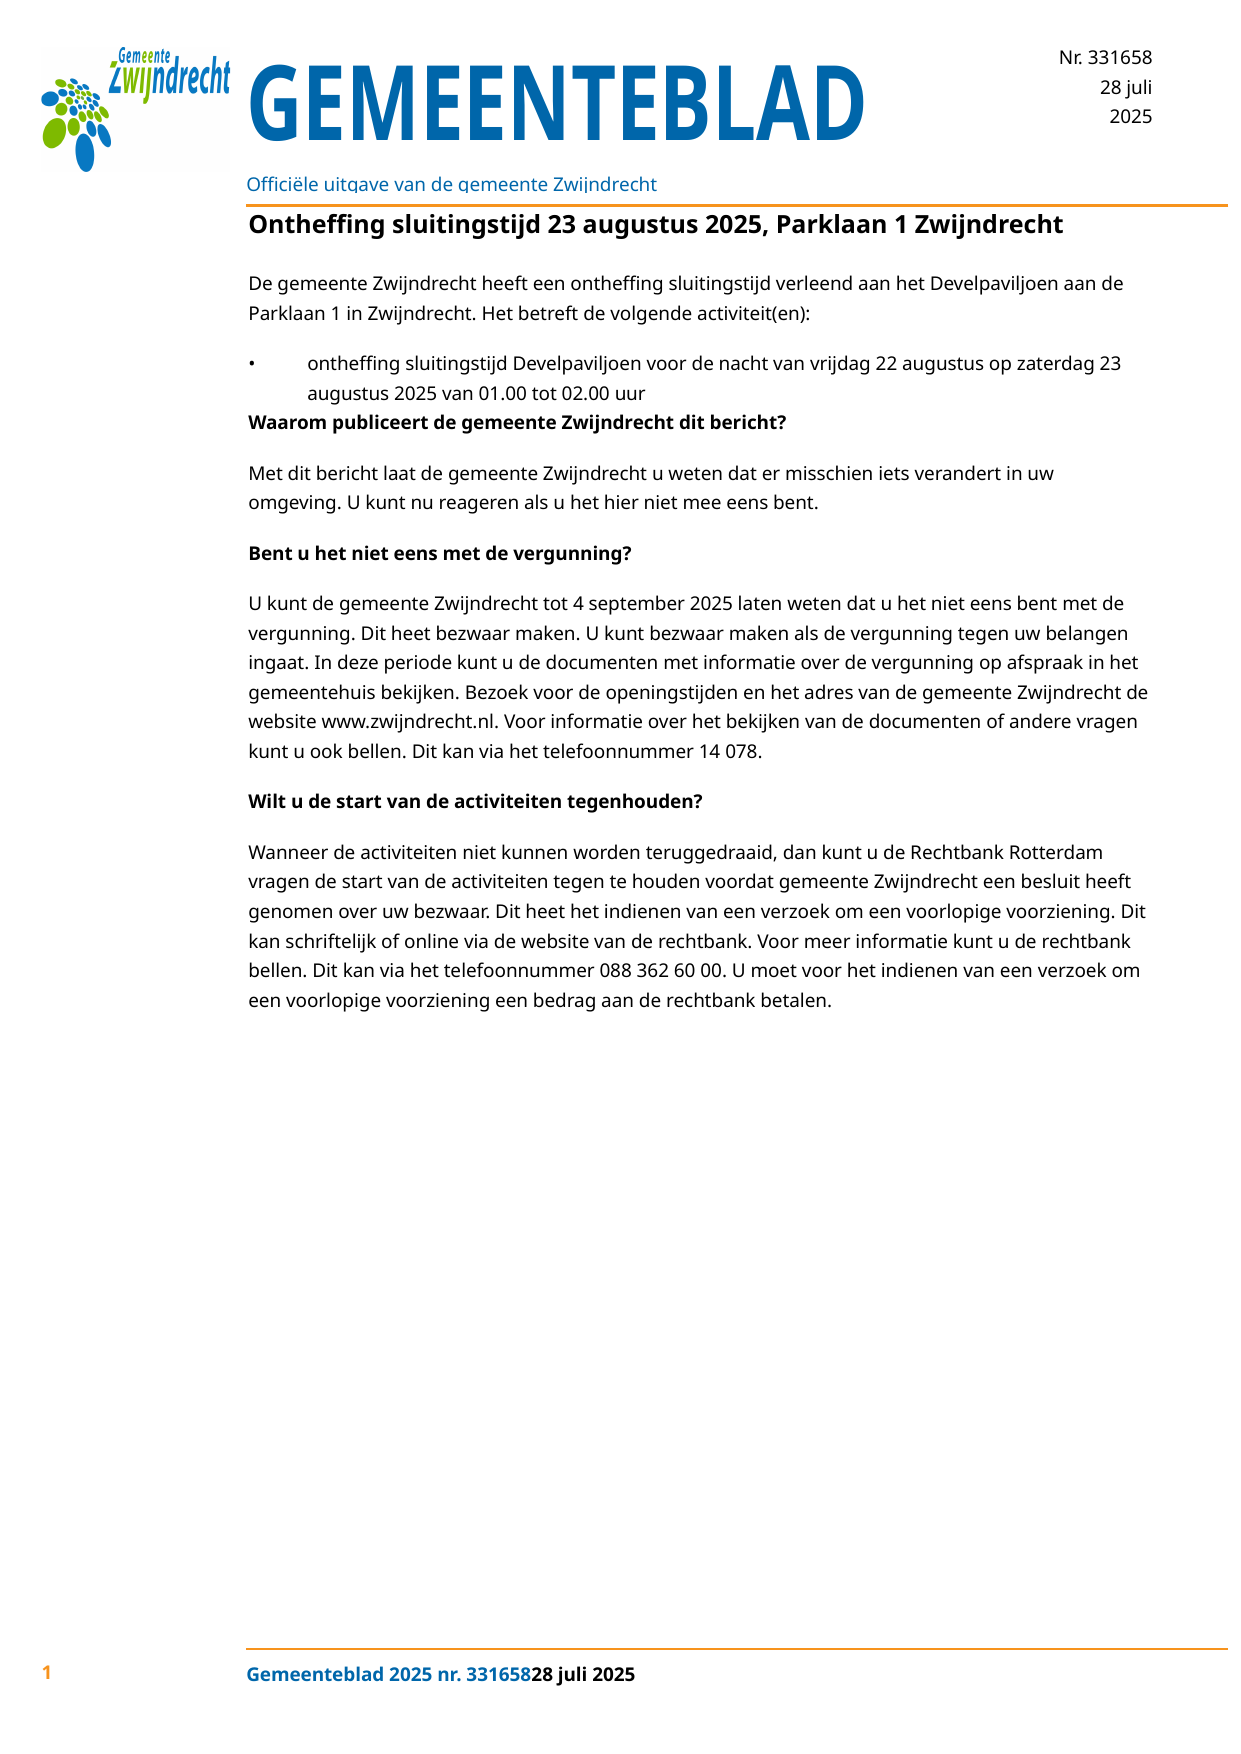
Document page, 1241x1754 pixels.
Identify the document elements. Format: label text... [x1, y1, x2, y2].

text Bent u het niet eens met de vergunning? [248, 540, 1152, 566]
text Wilt u de start van de activiteiten tegenhouden? [248, 789, 1152, 814]
text Waarom publiceert de gemeente Zwijndrecht dit bericht? [248, 409, 1152, 435]
text Wanneer de activiteiten niet kunnen worden teruggedraaid, dan kunt u de Rechtbank Rotterdam vragen de start van de activiteiten tegen te houden voordat gemeente Zwijndrecht een besluit heeft genomen over uw bezwaar. Dit heet het indienen van een verzoek om een voorlopige voorziening. Dit kan schriftelijk of online via de website van de rechtbank. Voor meer informatie kunt u de rechtbank bellen. Dit kan via het telefoonnummer 088 362 60 00. U moet voor het indienen van een verzoek om een voorlopige voorziening een bedrag aan de rechtbank betalen. [248, 839, 1152, 1013]
text De gemeente Zwijndrecht heeft een ontheffing sluitingstijd verleend aan het Develpaviljoen aan de Parklaan 1 in Zwijndrecht. Het betreft de volgende activiteit(en): [248, 270, 1152, 326]
text Met dit bericht laat de gemeente Zwijndrecht u weten dat er misschien iets verandert in uw omgeving. U kunt nu reageren als u het hier niet mee eens bent. [248, 460, 1152, 515]
text U kunt de gemeente Zwijndrecht tot 4 september 2025 laten weten dat u het niet eens bent met de vergunning. Dit heet bezwaar maken. U kunt bezwaar maken als de vergunning tegen uw belangen ingaat. In deze periode kunt u de documenten met informatie over de vergunning op afspraak in het gemeentehuis bekijken. Bezoek voor de openingstijden en het adres van de gemeente Zwijndrecht de website www.zwijndrecht.nl. Voor informatie over het bekijken van de documenten of andere vragen kunt u ook bellen. Dit kan via het telefoonnummer 14 078. [248, 590, 1152, 764]
picture [41, 47, 231, 172]
text Ontheffing sluitingstijd 23 augustus 2025, Parklaan 1 Zwijndrecht [248, 207, 1152, 241]
list ontheffing sluitingstijd Develpaviljoen voor de nacht van vrijdag 22 augustus op zaterdag 23 augustus 2025 van 01.00 tot 02.00 uur [248, 350, 1152, 406]
